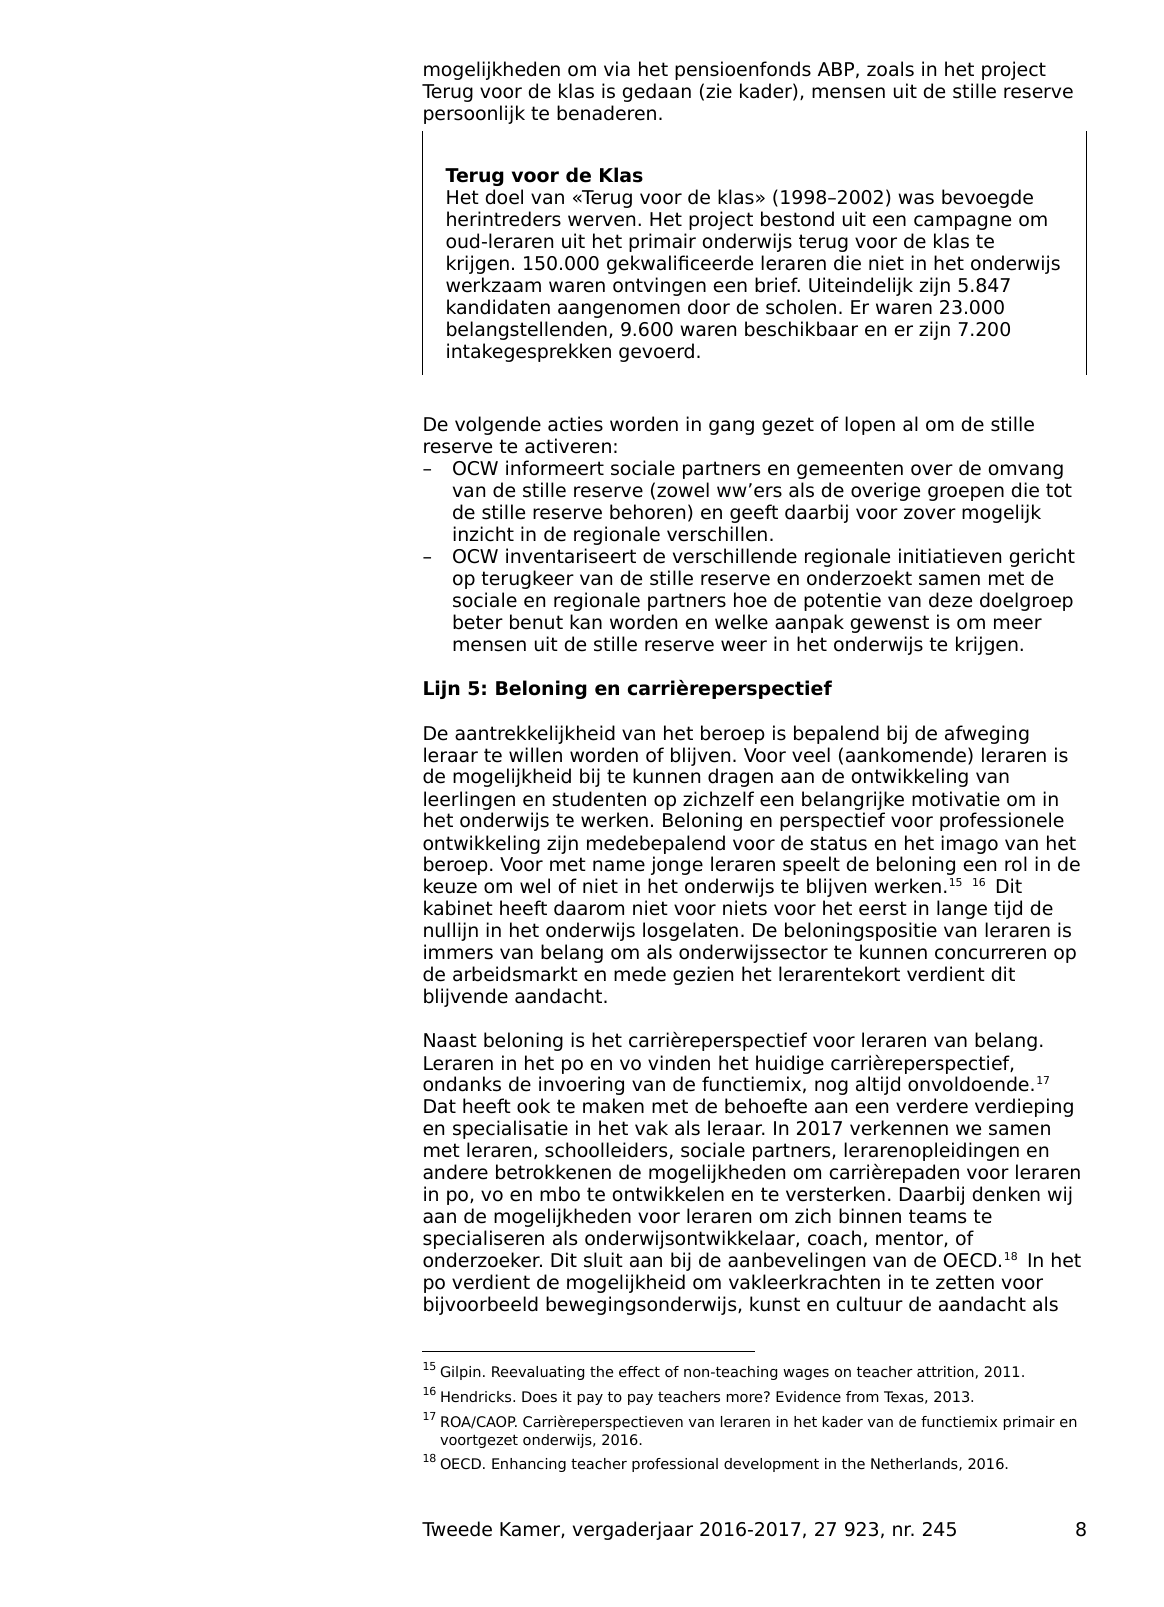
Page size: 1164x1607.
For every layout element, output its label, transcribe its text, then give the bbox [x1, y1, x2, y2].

subtitle Lijn 5: Beloning en carrièreperspectief [422, 678, 1087, 700]
text – OCW informeert sociale partners en gemeenten over de omvang van de stille reserve (zowel ww’ers als de overige groepen die tot de stille reserve behoren) en geeft daarbij voor zover mogelijk inzicht in de regionale verschillen. [422, 458, 1087, 546]
text Hendricks. Does it pay to pay teachers more? Evidence from Texas, 2013. [422, 1385, 1087, 1407]
table_header Terug voor de Klas Het doel van «Terug voor de klas» (1998–2002) was bevoegde herintreders werven. Het project bestond uit een campagne om oud-leraren uit het primair onderwijs terug voor de klas te krijgen. 150.000 gekwalificeerde leraren die niet in het onderwijs werkzaam waren ontvingen een brief. Uiteindelijk zijn 5.847 kandidaten aangenomen door de scholen. Er waren 23.000 belangstellenden, 9.600 waren beschikbaar en er zijn 7.200 intakegesprekken gevoerd. [423, 131, 1086, 374]
text mogelijkheden om via het pensioenfonds ABP, zoals in het project Terug voor de klas is gedaan (zie kader), mensen uit de stille reserve persoonlijk te benaderen. [422, 59, 1087, 125]
text Gilpin. Reevaluating the effect of non-teaching wages on teacher attrition, 2011. [422, 1360, 1087, 1382]
text De volgende acties worden in gang gezet of lopen al om de stille reserve te activeren: [422, 414, 1087, 458]
text OECD. Enhancing teacher professional development in the Netherlands, 2016. [422, 1452, 1087, 1474]
text ROA/CAOP. Carrièreperspectieven van leraren in het kader van de functiemix primair en voortgezet onderwijs, 2016. [422, 1410, 1087, 1449]
text Naast beloning is het carrièreperspectief voor leraren van belang. Leraren in het po en vo vinden het huidige carrièreperspectief, ondanks de invoering van de functiemix, nog altijd onvoldoende. Dat heeft ook te maken met de behoefte aan een verdere verdieping en specialisatie in het vak als leraar. In 2017 verkennen we samen met leraren, schoolleiders, sociale partners, lerarenopleidingen en andere betrokkenen de mogelijkheden om carrièrepaden voor leraren in po, vo en mbo te ontwikkelen en te versterken. Daarbij denken wij aan de mogelijkheden voor leraren om zich binnen teams te specialiseren als onderwijsontwikkelaar, coach, mentor, of onderzoeker. Dit sluit aan bij de aanbevelingen van de OECD. In het po verdient de mogelijkheid om vakleerkrachten in te zetten voor bijvoorbeeld bewegingsonderwijs, kunst en cultuur de aandacht als [422, 1030, 1087, 1316]
text – OCW inventariseert de verschillende regionale initiatieven gericht op terugkeer van de stille reserve en onderzoekt samen met de sociale en regionale partners hoe de potentie van deze doelgroep beter benut kan worden en welke aanpak gewenst is om meer mensen uit de stille reserve weer in het onderwijs te krijgen. [422, 546, 1087, 656]
text De aantrekkelijkheid van het beroep is bepalend bij de afweging leraar te willen worden of blijven. Voor veel (aankomende) leraren is de mogelijkheid bij te kunnen dragen aan de ontwikkeling van leerlingen en studenten op zichzelf een belangrijke motivatie om in het onderwijs te werken. Beloning en perspectief voor professionele ontwikkeling zijn medebepalend voor de status en het imago van het beroep. Voor met name jonge leraren speelt de beloning een rol in de keuze om wel of niet in het onderwijs te blijven werken. Dit kabinet heeft daarom niet voor niets voor het eerst in lange tijd de nullijn in het onderwijs losgelaten. De beloningspositie van leraren is immers van belang om als onderwijssector te kunnen concurreren op de arbeidsmarkt en mede gezien het lerarentekort verdient dit blijvende aandacht. [422, 722, 1087, 1008]
